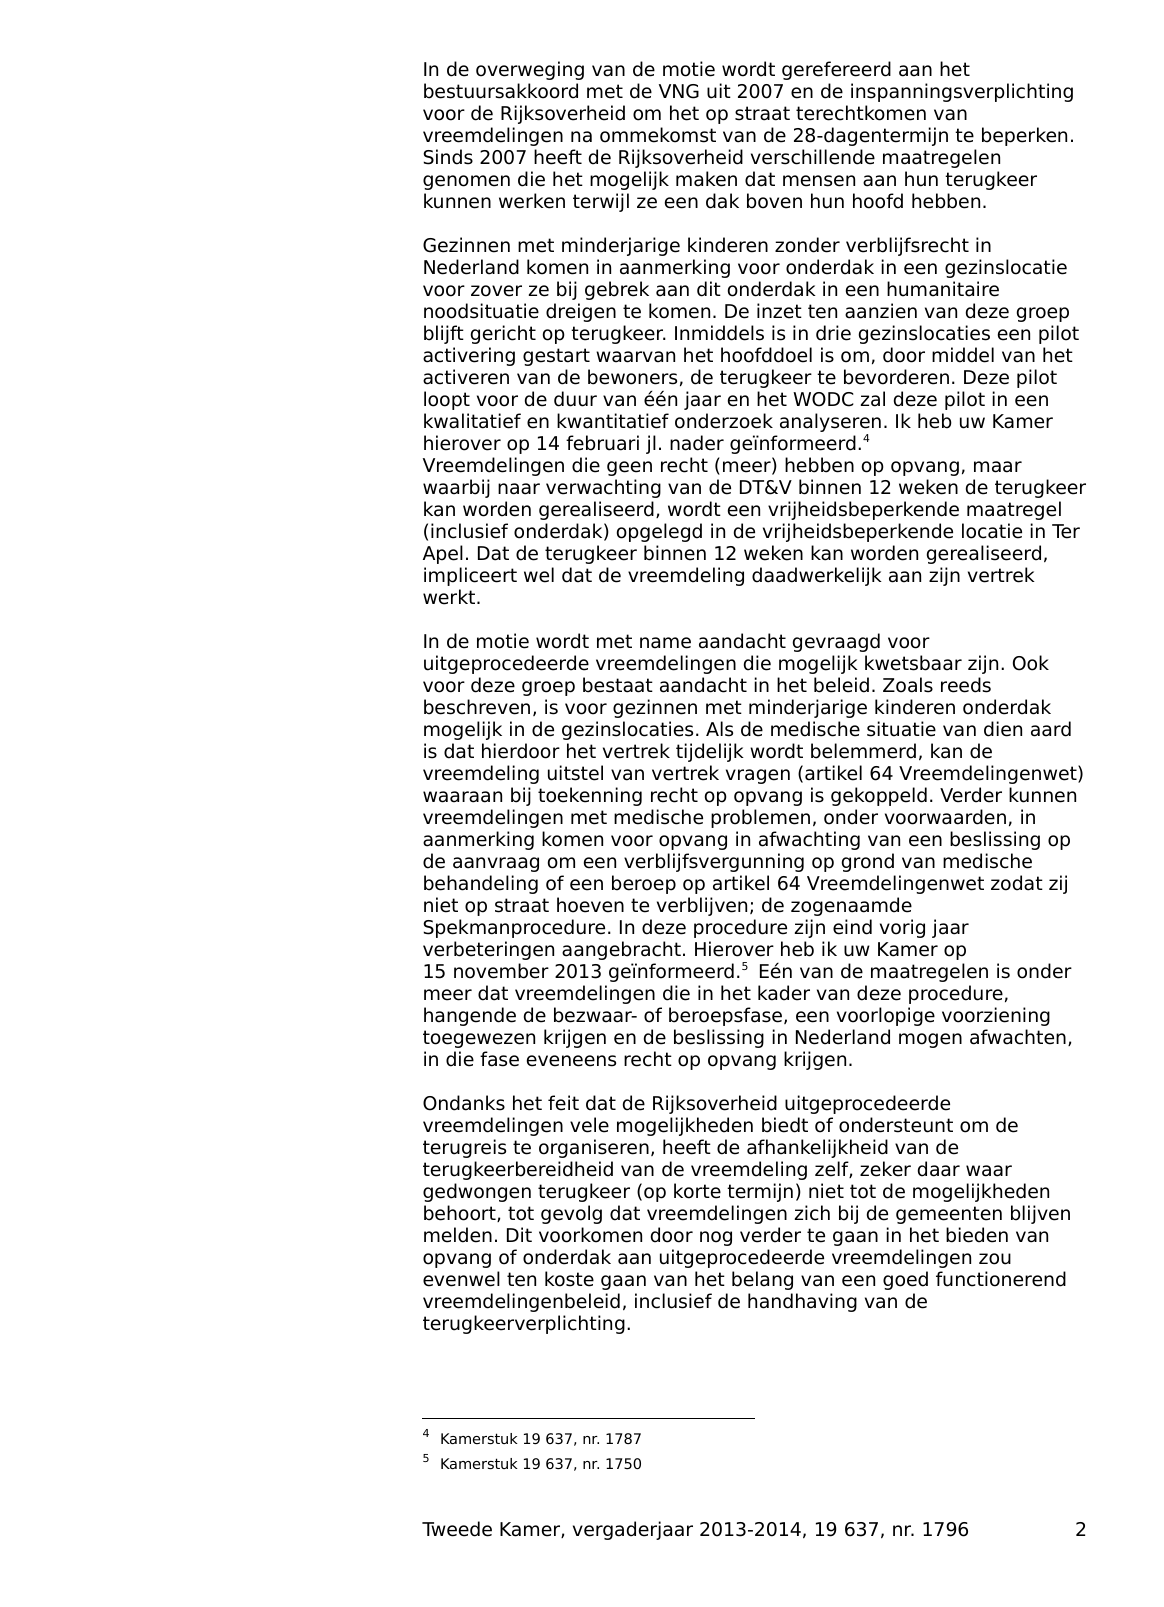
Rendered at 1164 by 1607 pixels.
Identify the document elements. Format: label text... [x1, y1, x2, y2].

text Gezinnen met minderjarige kinderen zonder verblijfsrecht in Nederland komen in aanmerking voor onderdak in een gezinslocatie voor zover ze bij gebrek aan dit onderdak in een humanitaire noodsituatie dreigen te komen. De inzet ten aanzien van deze groep blijft gericht op terugkeer. Inmiddels is in drie gezinslocaties een pilot activering gestart waarvan het hoofddoel is om, door middel van het activeren van de bewoners, de terugkeer te bevorderen. Deze pilot loopt voor de duur van één jaar en het WODC zal deze pilot in een kwalitatief en kwantitatief onderzoek analyseren. Ik heb uw Kamer hierover op 14 februari jl. nader geïnformeerd. [422, 235, 1087, 455]
text In de overweging van de motie wordt gerefereerd aan het bestuursakkoord met de VNG uit 2007 en de inspanningsverplichting voor de Rijksoverheid om het op straat terechtkomen van vreemdelingen na ommekomst van de 28-dagentermijn te beperken. Sinds 2007 heeft de Rijksoverheid verschillende maatregelen genomen die het mogelijk maken dat mensen aan hun terugkeer kunnen werken terwijl ze een dak boven hun hoofd hebben. [422, 59, 1087, 213]
text Vreemdelingen die geen recht (meer) hebben op opvang, maar waarbij naar verwachting van de DT&V binnen 12 weken de terugkeer kan worden gerealiseerd, wordt een vrijheidsbeperkende maatregel (inclusief onderdak) opgelegd in de vrijheidsbeperkende locatie in Ter Apel. Dat de terugkeer binnen 12 weken kan worden gerealiseerd, impliceert wel dat de vreemdeling daadwerkelijk aan zijn vertrek werkt. [422, 455, 1087, 609]
text Ondanks het feit dat de Rijksoverheid uitgeprocedeerde vreemdelingen vele mogelijkheden biedt of ondersteunt om de terugreis te organiseren, heeft de afhankelijkheid van de terugkeerbereidheid van de vreemdeling zelf, zeker daar waar gedwongen terugkeer (op korte termijn) niet tot de mogelijkheden behoort, tot gevolg dat vreemdelingen zich bij de gemeenten blijven melden. Dit voorkomen door nog verder te gaan in het bieden van opvang of onderdak aan uitgeprocedeerde vreemdelingen zou evenwel ten koste gaan van het belang van een goed functionerend vreemdelingenbeleid, inclusief de handhaving van de terugkeerverplichting. [422, 1093, 1087, 1334]
text Kamerstuk 19 637, nr. 1750 [422, 1452, 1087, 1474]
text Kamerstuk 19 637, nr. 1787 [422, 1427, 1087, 1449]
text In de motie wordt met name aandacht gevraagd voor uitgeprocedeerde vreemdelingen die mogelijk kwetsbaar zijn. Ook voor deze groep bestaat aandacht in het beleid. Zoals reeds beschreven, is voor gezinnen met minderjarige kinderen onderdak mogelijk in de gezinslocaties. Als de medische situatie van dien aard is dat hierdoor het vertrek tijdelijk wordt belemmerd, kan de vreemdeling uitstel van vertrek vragen (artikel 64 Vreemdelingenwet) waaraan bij toekenning recht op opvang is gekoppeld. Verder kunnen vreemdelingen met medische problemen, onder voorwaarden, in aanmerking komen voor opvang in afwachting van een beslissing op de aanvraag om een verblijfsvergunning op grond van medische behandeling of een beroep op artikel 64 Vreemdelingenwet zodat zij niet op straat hoeven te verblijven; de zogenaamde Spekmanprocedure. In deze procedure zijn eind vorig jaar verbeteringen aangebracht. Hierover heb ik uw Kamer op 15 november 2013 geïnformeerd. Eén van de maatregelen is onder meer dat vreemdelingen die in het kader van deze procedure, hangende de bezwaar- of beroepsfase, een voorlopige voorziening toegewezen krijgen en de beslissing in Nederland mogen afwachten, in die fase eveneens recht op opvang krijgen. [422, 631, 1087, 1071]
